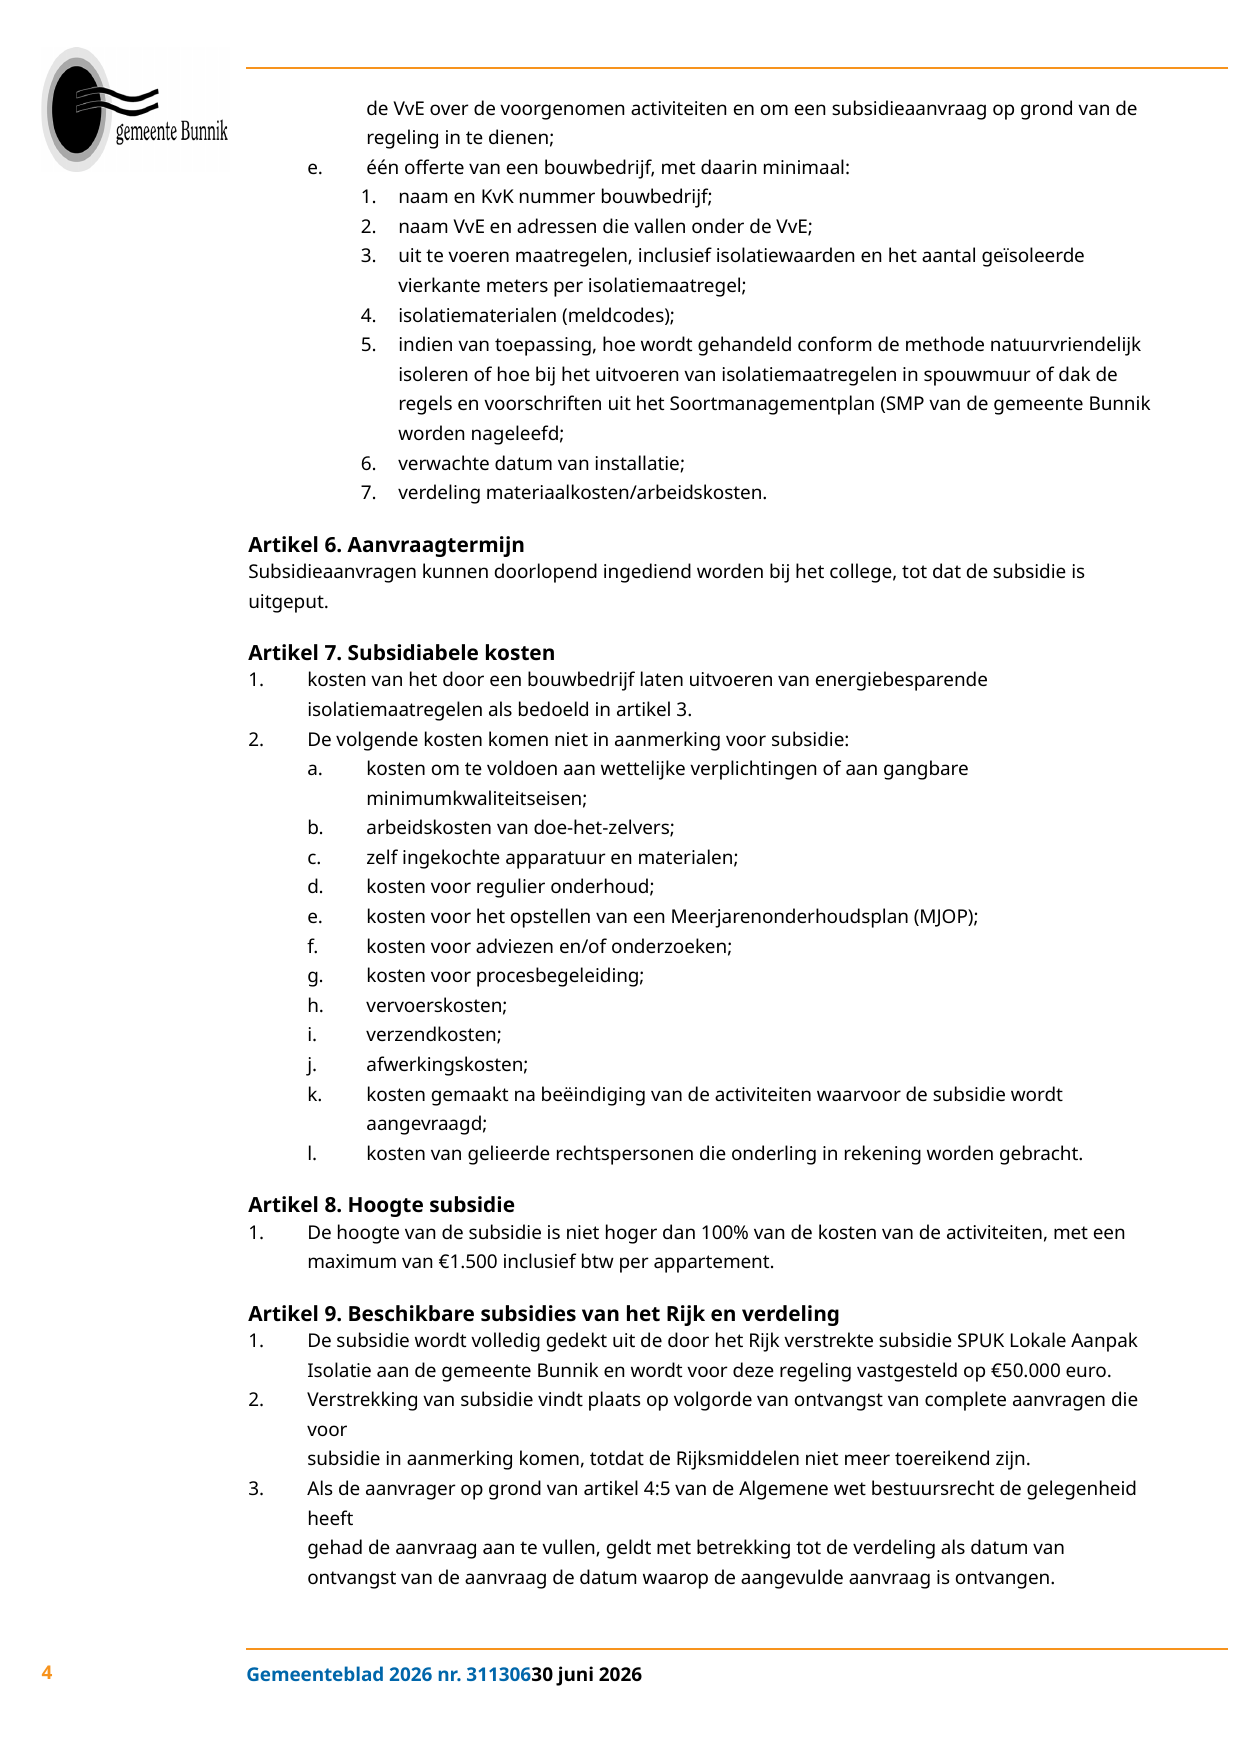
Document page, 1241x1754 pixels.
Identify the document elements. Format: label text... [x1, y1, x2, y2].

list Verstrekking van subsidie vindt plaats op volgorde van ontvangst van complete aanvragen die voor [248, 1386, 1152, 1442]
list kosten van het door een bouwbedrijf laten uitvoeren van energiebesparende isolatiemaatregelen als bedoeld in artikel 3. [248, 667, 1152, 722]
list kosten voor procesbegeleiding; [307, 962, 1152, 988]
list Als de aanvrager op grond van artikel 4:5 van de Algemene wet bestuursrecht de gelegenheid heeft [248, 1475, 1152, 1531]
list subsidie in aanmerking komen, totdat de Rijksmiddelen niet meer toereikend zijn. [248, 1446, 1152, 1471]
list kosten voor adviezen en/of onderzoeken; [307, 933, 1152, 959]
picture [41, 47, 231, 172]
list isolatiematerialen (meldcodes); [361, 302, 1152, 328]
list kosten voor het opstellen van een Meerjarenonderhoudsplan (MJOP); [307, 903, 1152, 929]
list De subsidie wordt volledig gedekt uit de door het Rijk verstrekte subsidie SPUK Lokale Aanpak Isolatie aan de gemeente Bunnik en wordt voor deze regeling vastgesteld op €50.000 euro. [248, 1327, 1152, 1383]
list verzendkosten; [307, 1022, 1152, 1047]
text Artikel 7. Subsidiabele kosten [248, 638, 1152, 667]
list naam en KvK nummer bouwbedrijf; [361, 183, 1152, 209]
list verdeling materiaalkosten/arbeidskosten. [361, 479, 1152, 505]
list kosten gemaakt na beëindiging van de activiteiten waarvoor de subsidie wordt aangevraagd; [307, 1081, 1152, 1136]
list afwerkingskosten; [307, 1051, 1152, 1077]
list één offerte van een bouwbedrijf, met daarin minimaal: [307, 154, 1152, 180]
list de VvE over de voorgenomen activiteiten en om een subsidieaanvraag op grond van de regeling in te dienen; [307, 95, 1152, 150]
list zelf ingekochte apparatuur en materialen; [307, 844, 1152, 870]
list indien van toepassing, hoe wordt gehandeld conform de methode natuurvriendelijk isoleren of hoe bij het uitvoeren van isolatiemaatregelen in spouwmuur of dak de regels en voorschriften uit het Soortmanagementplan (SMP van de gemeente Bunnik worden nageleefd; [361, 331, 1152, 446]
list verwachte datum van installatie; [361, 450, 1152, 476]
text Subsidieaanvragen kunnen doorlopend ingediend worden bij het college, tot dat de subsidie is uitgeput. [248, 558, 1152, 613]
list vervoerskosten; [307, 992, 1152, 1018]
list De hoogte van de subsidie is niet hoger dan 100% van de kosten van de activiteiten, met een maximum van €1.500 inclusief btw per appartement. [248, 1219, 1152, 1274]
text Artikel 6. Aanvraagtermijn [248, 530, 1152, 558]
list kosten van gelieerde rechtspersonen die onderling in rekening worden gebracht. [307, 1140, 1152, 1166]
list arbeidskosten van doe-het-zelvers; [307, 814, 1152, 840]
list naam VvE en adressen die vallen onder de VvE; [361, 213, 1152, 239]
list De volgende kosten komen niet in aanmerking voor subsidie: [248, 726, 1152, 752]
list kosten om te voldoen aan wettelijke verplichtingen of aan gangbare minimumkwaliteitseisen; [307, 755, 1152, 811]
list kosten voor regulier onderhoud; [307, 874, 1152, 899]
text Artikel 8. Hoogte subsidie [248, 1190, 1152, 1219]
list gehad de aanvraag aan te vullen, geldt met betrekking tot de verdeling als datum van ontvangst van de aanvraag de datum waarop de aangevulde aanvraag is ontvangen. [248, 1534, 1152, 1590]
text Artikel 9. Beschikbare subsidies van het Rijk en verdeling [248, 1299, 1152, 1327]
list uit te voeren maatregelen, inclusief isolatiewaarden en het aantal geïsoleerde vierkante meters per isolatiemaatregel; [361, 243, 1152, 298]
